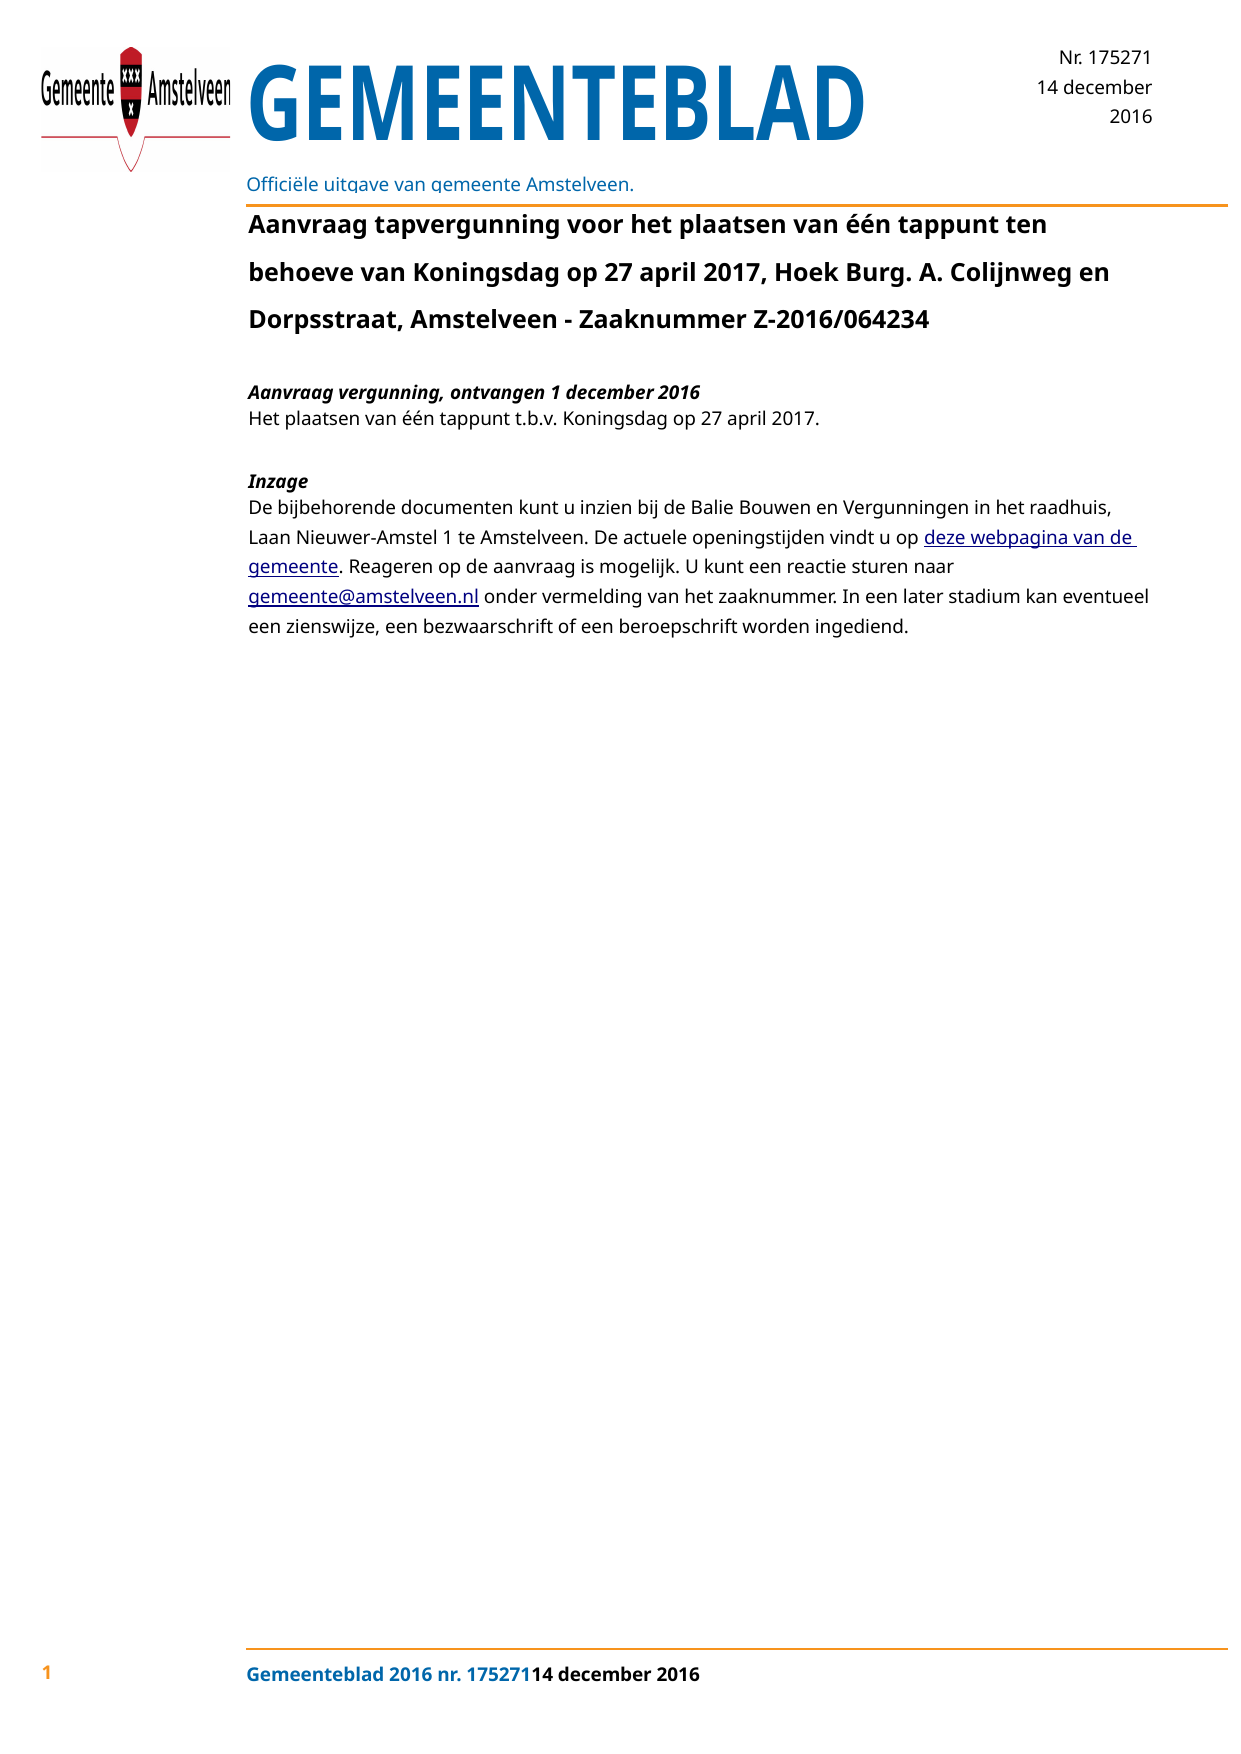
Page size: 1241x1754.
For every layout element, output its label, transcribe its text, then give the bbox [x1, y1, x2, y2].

text Inzage [248, 469, 1152, 494]
text De bijbehorende documenten kunt u inzien bij de Balie Bouwen en Vergunningen in het raadhuis, Laan Nieuwer-Amstel 1 te Amstelveen. De actuele openingstijden vindt u op deze webpagina van de gemeente. Reageren op de aanvraag is mogelijk. U kunt een reactie sturen naar gemeente@amstelveen.nl onder vermelding van het zaaknummer. In een later stadium kan eventueel een zienswijze, een bezwaarschrift of een beroepschrift worden ingediend. [248, 494, 1152, 638]
text Aanvraag vergunning, ontvangen 1 december 2016 [248, 379, 1152, 405]
text Aanvraag tapvergunning voor het plaatsen van één tappunt ten behoeve van Koningsdag op 27 april 2017, Hoek Burg. A. Colijnweg en Dorpsstraat, Amstelveen - Zaaknummer Z-2016/064234 [248, 207, 1152, 336]
picture [41, 47, 231, 172]
text Het plaatsen van één tappunt t.b.v. Koningsdag op 27 april 2017. [248, 405, 1152, 431]
